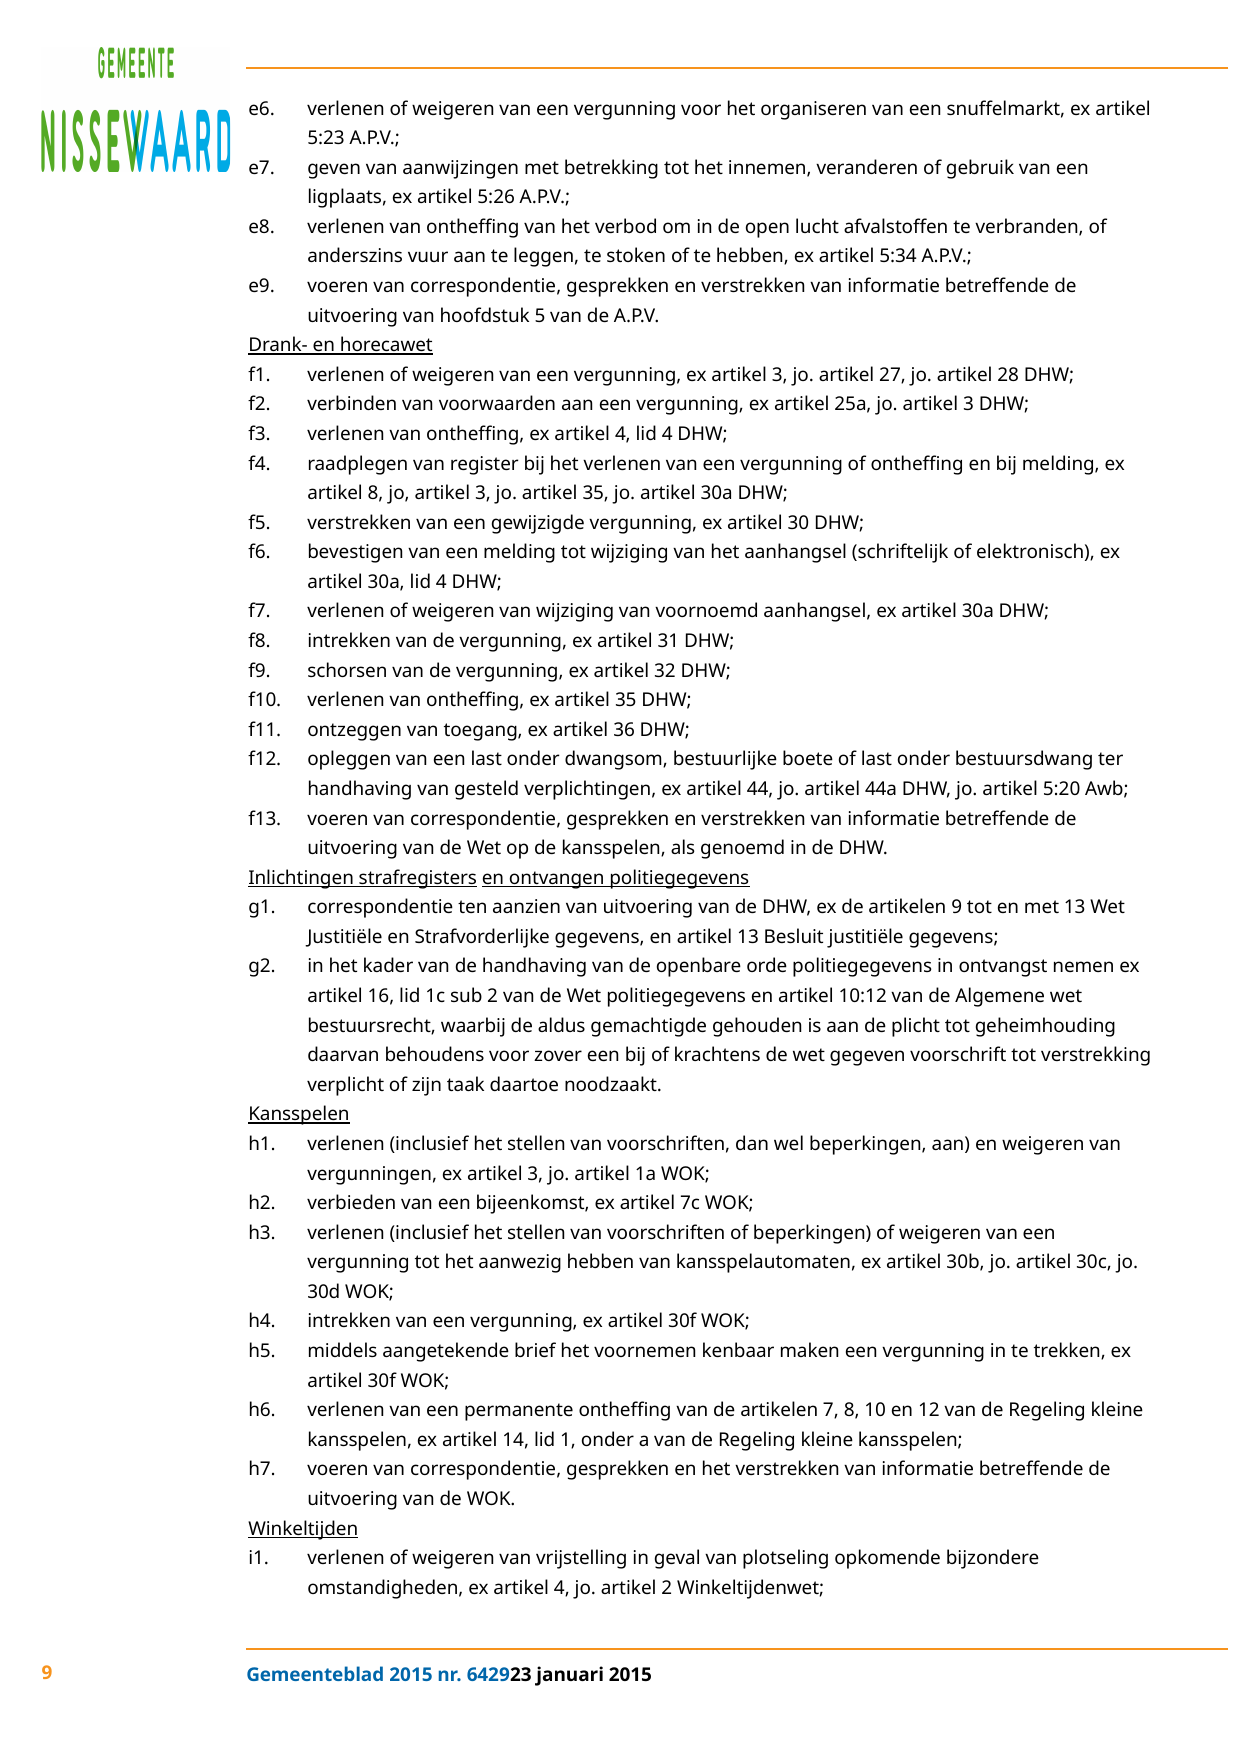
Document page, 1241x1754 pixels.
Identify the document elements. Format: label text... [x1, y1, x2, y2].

list bevestigen van een melding tot wijziging van het aanhangsel (schriftelijk of elektronisch), ex artikel 30a, lid 4 DHW; [248, 538, 1152, 594]
list verlenen of weigeren van een vergunning, ex artikel 3, jo. artikel 27, jo. artikel 28 DHW; [248, 361, 1152, 387]
list verlenen (inclusief het stellen van voorschriften of beperkingen) of weigeren van een vergunning tot het aanwezig hebben van kansspelautomaten, ex artikel 30b, jo. artikel 30c, jo. 30d WOK; [248, 1219, 1152, 1304]
list verstrekken van een gewijzigde vergunning, ex artikel 30 DHW; [248, 509, 1152, 535]
list voeren van correspondentie, gesprekken en het verstrekken van informatie betreffende de uitvoering van de WOK. [248, 1456, 1152, 1511]
list intrekken van de vergunning, ex artikel 31 DHW; [248, 627, 1152, 653]
list verbieden van een bijeenkomst, ex artikel 7c WOK; [248, 1189, 1152, 1215]
list opleggen van een last onder dwangsom, bestuurlijke boete of last onder bestuursdwang ter handhaving van gesteld verplichtingen, ex artikel 44, jo. artikel 44a DHW, jo. artikel 5:20 Awb; [248, 746, 1152, 801]
list verlenen van ontheffing van het verbod om in de open lucht afvalstoffen te verbranden, of anderszins vuur aan te leggen, te stoken of te hebben, ex artikel 5:34 A.P.V.; [248, 213, 1152, 268]
list verlenen of weigeren van wijziging van voornoemd aanhangsel, ex artikel 30a DHW; [248, 598, 1152, 623]
list verlenen of weigeren van een vergunning voor het organiseren van een snuffelmarkt, ex artikel 5:23 A.P.V.; [248, 95, 1152, 150]
picture [41, 47, 231, 172]
list verlenen van ontheffing, ex artikel 4, lid 4 DHW; [248, 420, 1152, 446]
list verbinden van voorwaarden aan een vergunning, ex artikel 25a, jo. artikel 3 DHW; [248, 391, 1152, 416]
text Winkeltijden [248, 1515, 1152, 1541]
list geven van aanwijzingen met betrekking tot het innemen, veranderen of gebruik van een ligplaats, ex artikel 5:26 A.P.V.; [248, 154, 1152, 209]
list in het kader van de handhaving van de openbare orde politiegegevens in ontvangst nemen ex artikel 16, lid 1c sub 2 van de Wet politiegegevens en artikel 10:12 van de Algemene wet bestuursrecht, waarbij de aldus gemachtigde gehouden is aan de plicht tot geheimhouding daarvan behoudens voor zover een bij of krachtens de wet gegeven voorschrift tot verstrekking verplicht of zijn taak daartoe noodzaakt. [248, 953, 1152, 1097]
list verlenen (inclusief het stellen van voorschriften, dan wel beperkingen, aan) en weigeren van vergunningen, ex artikel 3, jo. artikel 1a WOK; [248, 1130, 1152, 1186]
picture [201, 122, 206, 138]
list raadplegen van register bij het verlenen van een vergunning of ontheffing en bij melding, ex artikel 8, jo, artikel 3, jo. artikel 35, jo. artikel 30a DHW; [248, 450, 1152, 505]
text Drank- en horecawet [248, 331, 1152, 357]
list verlenen of weigeren van vrijstelling in geval van plotseling opkomende bijzondere omstandigheden, ex artikel 4, jo. artikel 2 Winkeltijdenwet; [248, 1544, 1152, 1600]
list middels aangetekende brief het voornemen kenbaar maken een vergunning in te trekken, ex artikel 30f WOK; [248, 1337, 1152, 1393]
list ontzeggen van toegang, ex artikel 36 DHW; [248, 716, 1152, 742]
picture [176, 157, 187, 172]
picture [200, 151, 206, 172]
list intrekken van een vergunning, ex artikel 30f WOK; [248, 1308, 1152, 1333]
list correspondentie ten aanzien van uitvoering van de DHW, ex de artikelen 9 tot en met 13 Wet Justitiële en Strafvorderlijke gegevens, en artikel 13 Besluit justitiële gegevens; [248, 893, 1152, 949]
list voeren van correspondentie, gesprekken en verstrekken van informatie betreffende de uitvoering van de Wet op de kansspelen, als genoemd in de DHW. [248, 805, 1152, 860]
picture [222, 122, 227, 160]
text Kansspelen [248, 1101, 1152, 1126]
picture [154, 157, 165, 172]
list verlenen van ontheffing, ex artikel 35 DHW; [248, 686, 1152, 712]
text Inlichtingen strafregisters en ontvangen politiegegevens [248, 864, 1152, 890]
list schorsen van de vergunning, ex artikel 32 DHW; [248, 657, 1152, 683]
list verlenen van een permanente ontheffing van de artikelen 7, 8, 10 en 12 van de Regeling kleine kansspelen, ex artikel 14, lid 1, onder a van de Regeling kleine kansspelen; [248, 1396, 1152, 1452]
list voeren van correspondentie, gesprekken en verstrekken van informatie betreffende de uitvoering van hoofdstuk 5 van de A.P.V. [248, 272, 1152, 328]
